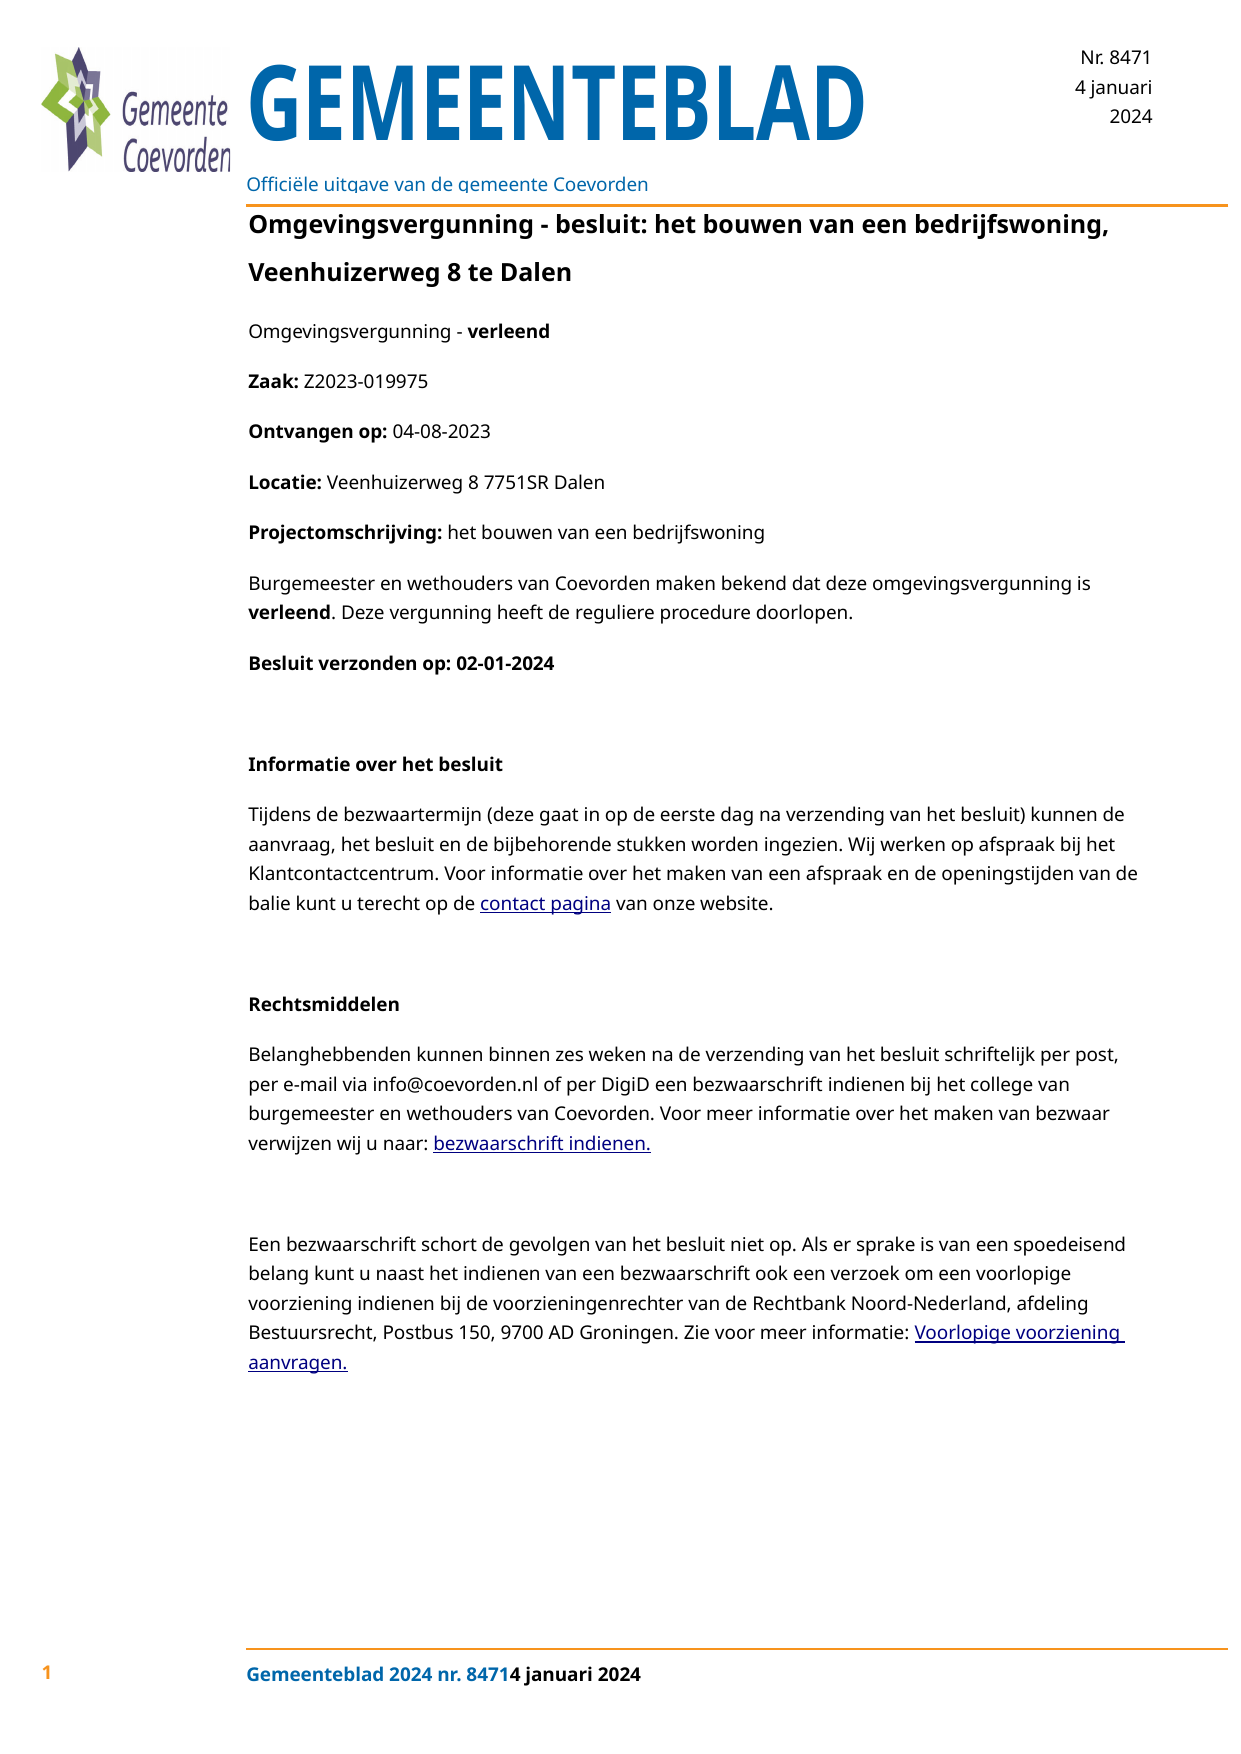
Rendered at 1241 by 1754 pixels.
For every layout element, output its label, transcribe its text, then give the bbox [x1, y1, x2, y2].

text Informatie over het besluit [248, 751, 1152, 777]
text Burgemeester en wethouders van Coevorden maken bekend dat deze omgevingsvergunning is verleend. Deze vergunning heeft de reguliere procedure doorlopen. [248, 570, 1152, 625]
text Omgevingsvergunning - verleend [248, 318, 1152, 344]
text Ontvangen op: 04-08-2023 [248, 419, 1152, 444]
text Rechtsmiddelen [248, 991, 1152, 1017]
text Omgevingsvergunning - besluit: het bouwen van een bedrijfswoning, Veenhuizerweg 8 te Dalen [248, 207, 1152, 288]
text Besluit verzonden op: 02-01-2024 [248, 650, 1152, 676]
text Locatie: Veenhuizerweg 8 7751SR Dalen [248, 469, 1152, 495]
text Belanghebbenden kunnen binnen zes weken na de verzending van het besluit schriftelijk per post, per e-mail via info@coevorden.nl of per DigiD een bezwaarschrift indienen bij het college van burgemeester en wethouders van Coevorden. Voor meer informatie over het maken van bezwaar verwijzen wij u naar: bezwaarschrift indienen. [248, 1041, 1152, 1156]
text Projectomschrijving: het bouwen van een bedrijfswoning [248, 519, 1152, 545]
picture [41, 47, 231, 172]
text Tijdens de bezwaartermijn (deze gaat in op de eerste dag na verzending van het besluit) kunnen de aanvraag, het besluit en de bijbehorende stukken worden ingezien. Wij werken op afspraak bij het Klantcontactcentrum. Voor informatie over het maken van een afspraak en de openingstijden van de balie kunt u terecht op de contact pagina van onze website. [248, 801, 1152, 916]
text Zaak: Z2023-019975 [248, 368, 1152, 394]
text Een bezwaarschrift schort de gevolgen van het besluit niet op. Als er sprake is van een spoedeisend belang kunt u naast het indienen van een bezwaarschrift ook een verzoek om een voorlopige voorziening indienen bij de voorzieningenrechter van de Rechtbank Noord-Nederland, afdeling Bestuursrecht, Postbus 150, 9700 AD Groningen. Zie voor meer informatie: Voorlopige voorziening aanvragen. [248, 1231, 1152, 1375]
